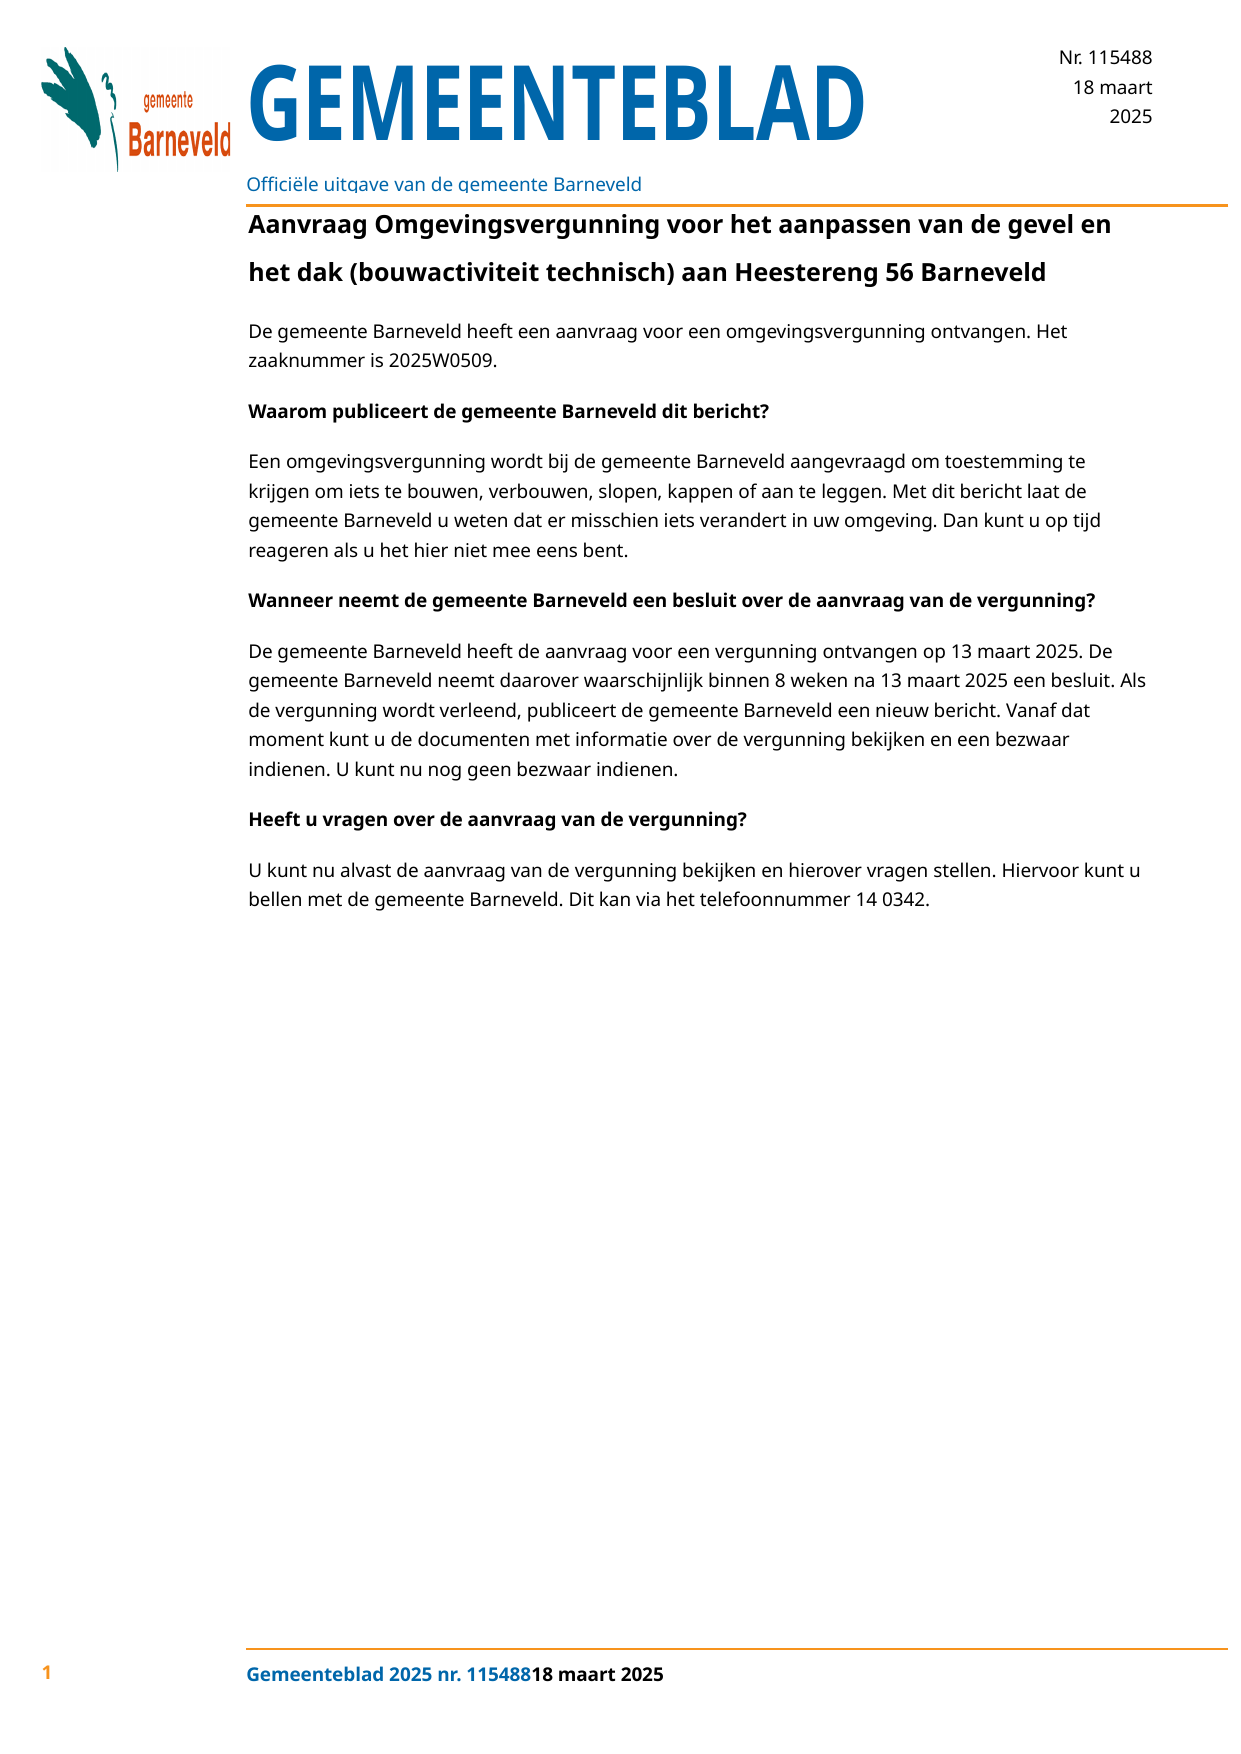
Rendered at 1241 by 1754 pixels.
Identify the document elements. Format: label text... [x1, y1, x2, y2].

text De gemeente Barneveld heeft de aanvraag voor een vergunning ontvangen op 13 maart 2025. De gemeente Barneveld neemt daarover waarschijnlijk binnen 8 weken na 13 maart 2025 een besluit. Als de vergunning wordt verleend, publiceert de gemeente Barneveld een nieuw bericht. Vanaf dat moment kunt u de documenten met informatie over de vergunning bekijken en een bezwaar indienen. U kunt nu nog geen bezwaar indienen. [248, 638, 1152, 782]
text Een omgevingsvergunning wordt bij de gemeente Barneveld aangevraagd om toestemming te krijgen om iets te bouwen, verbouwen, slopen, kappen of aan te leggen. Met dit bericht laat de gemeente Barneveld u weten dat er misschien iets verandert in uw omgeving. Dan kunt u op tijd reageren als u het hier niet mee eens bent. [248, 448, 1152, 563]
picture [41, 47, 231, 172]
text Aanvraag Omgevingsvergunning voor het aanpassen van de gevel en het dak (bouwactiviteit technisch) aan Heestereng 56 Barneveld [248, 207, 1152, 288]
text De gemeente Barneveld heeft een aanvraag voor een omgevingsvergunning ontvangen. Het zaaknummer is 2025W0509. [248, 318, 1152, 373]
text Waarom publiceert de gemeente Barneveld dit bericht? [248, 398, 1152, 424]
text Wanneer neemt de gemeente Barneveld een besluit over de aanvraag van de vergunning? [248, 587, 1152, 613]
text Heeft u vragen over de aanvraag van de vergunning? [248, 807, 1152, 832]
text U kunt nu alvast de aanvraag van de vergunning bekijken en hierover vragen stellen. Hiervoor kunt u bellen met de gemeente Barneveld. Dit kan via het telefoonnummer 14 0342. [248, 857, 1152, 912]
